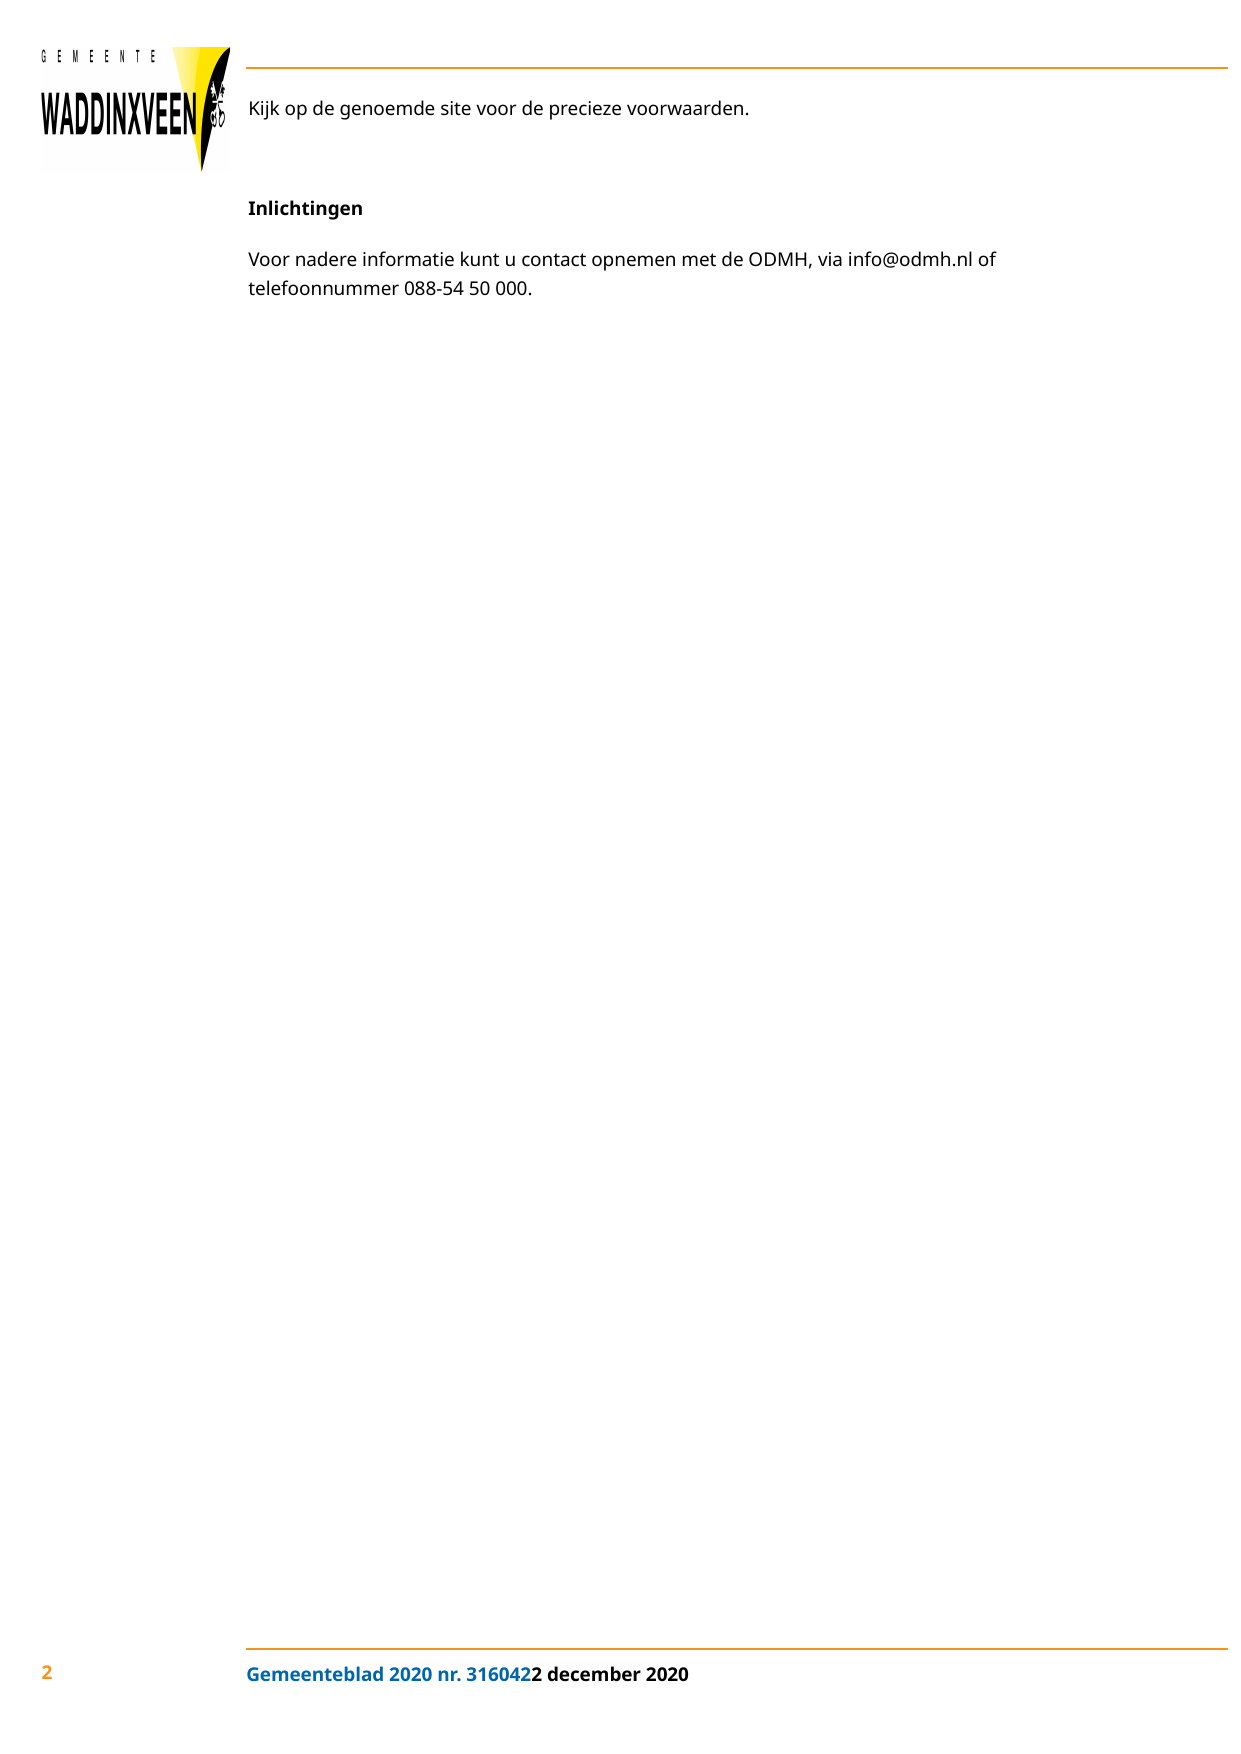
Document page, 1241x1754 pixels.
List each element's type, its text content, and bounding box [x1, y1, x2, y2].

text Voor nadere informatie kunt u contact opnemen met de ODMH, via info@odmh.nl of telefoonnummer 088-54 50 000. [248, 246, 1152, 301]
picture [41, 47, 231, 172]
text Kijk op de genoemde site voor de precieze voorwaarden. [248, 95, 1152, 121]
text Inlichtingen [248, 196, 1152, 221]
